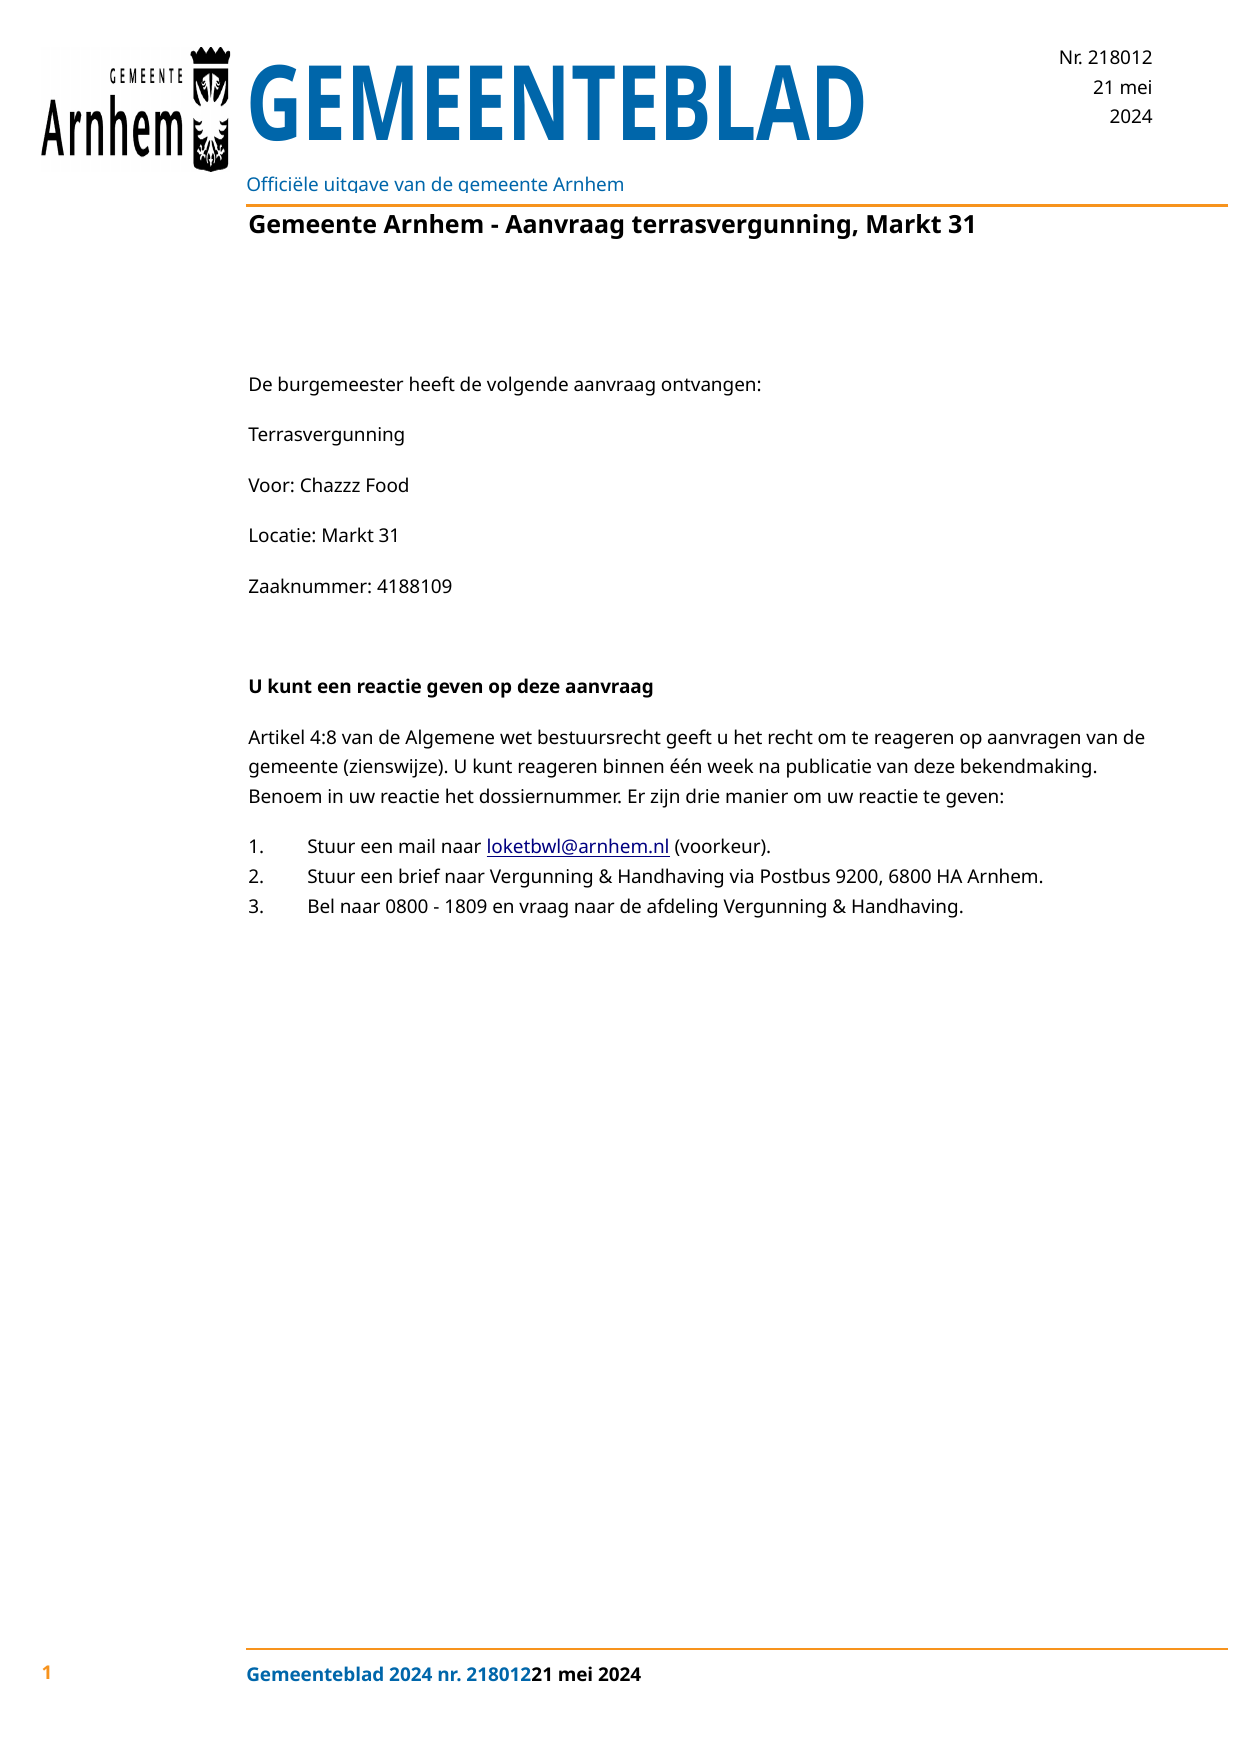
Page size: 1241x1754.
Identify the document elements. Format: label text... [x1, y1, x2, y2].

text Locatie: Markt 31 [248, 522, 1152, 548]
text Terrasvergunning [248, 422, 1152, 447]
list Stuur een brief naar Vergunning & Handhaving via Postbus 9200, 6800 HA Arnhem. [248, 863, 1152, 889]
text U kunt een reactie geven op deze aanvraag [248, 674, 1152, 699]
text Gemeente Arnhem - Aanvraag terrasvergunning, Markt 31 [248, 207, 1152, 241]
text De burgemeester heeft de volgende aanvraag ontvangen: [248, 371, 1152, 397]
picture [41, 47, 231, 172]
text Zaaknummer: 4188109 [248, 573, 1152, 598]
text Voor: Chazzz Food [248, 472, 1152, 498]
text Artikel 4:8 van de Algemene wet bestuursrecht geeft u het recht om te reageren op aanvragen van de gemeente (zienswijze). U kunt reageren binnen één week na publicatie van deze bekendmaking. Benoem in uw reactie het dossiernummer. Er zijn drie manier om uw reactie te geven: [248, 724, 1152, 809]
list Bel naar 0800 - 1809 en vraag naar de afdeling Vergunning & Handhaving. [248, 893, 1152, 918]
list Stuur een mail naar loketbwl@arnhem.nl (voorkeur). [248, 834, 1152, 859]
